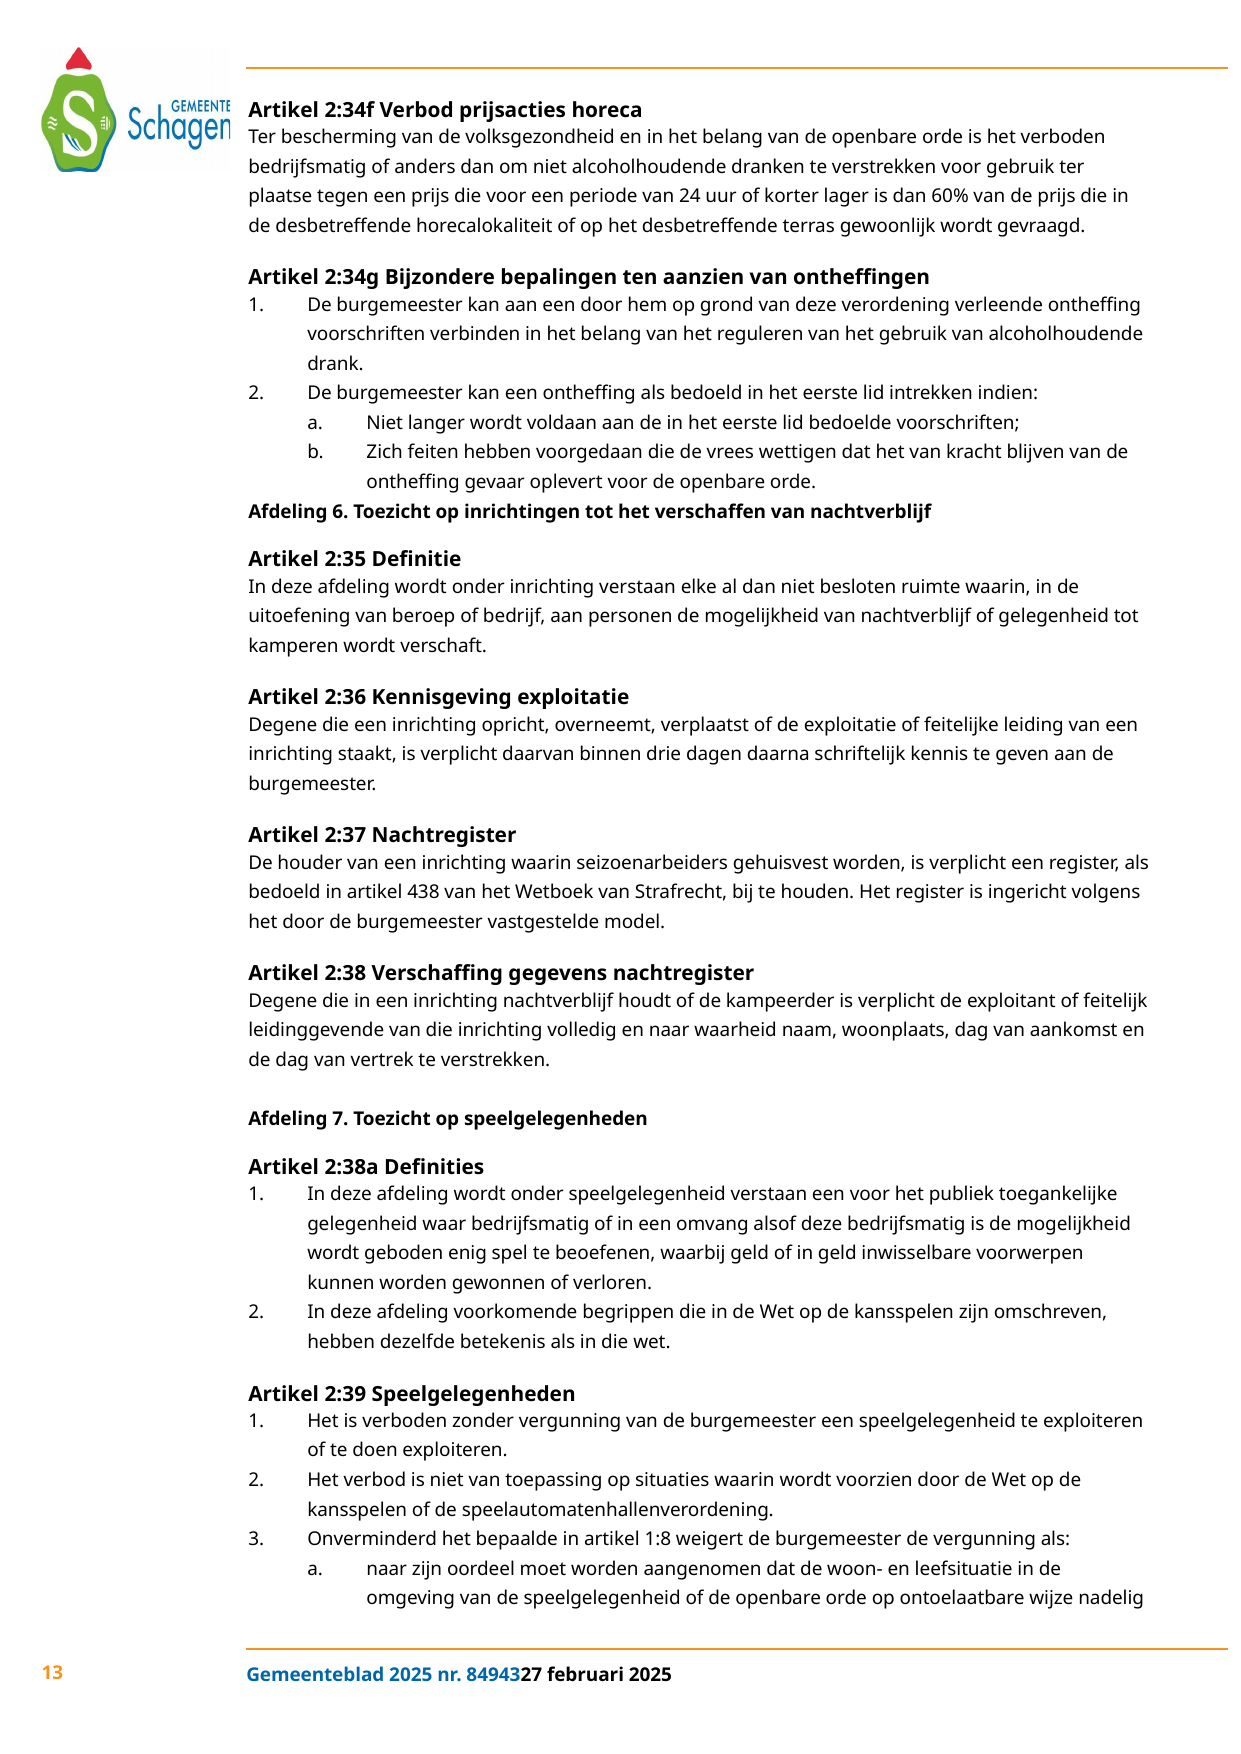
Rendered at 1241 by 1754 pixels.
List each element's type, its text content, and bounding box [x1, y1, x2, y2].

text Ter bescherming van de volksgezondheid en in het belang van de openbare orde is het verboden bedrijfsmatig of anders dan om niet alcoholhoudende dranken te verstrekken voor gebruik ter plaatse tegen een prijs die voor een periode van 24 uur of korter lager is dan 60% van de prijs die in de desbetreffende horecalokaliteit of op het desbetreffende terras gewoonlijk wordt gevraagd. [248, 123, 1152, 238]
list De burgemeester kan aan een door hem op grond van deze verordening verleende ontheffing voorschriften verbinden in het belang van het reguleren van het gebruik van alcoholhoudende drank. [248, 291, 1152, 376]
text Afdeling 6. Toezicht op inrichtingen tot het verschaffen van nachtverblijf [248, 498, 1152, 524]
text De houder van een inrichting waarin seizoenarbeiders gehuisvest worden, is verplicht een register, als bedoeld in artikel 438 van het Wetboek van Strafrecht, bij te houden. Het register is ingericht volgens het door de burgemeester vastgestelde model. [248, 849, 1152, 934]
text Artikel 2:37 Nachtregister [248, 821, 1152, 849]
text In deze afdeling wordt onder inrichting verstaan elke al dan niet besloten ruimte waarin, in de uitoefening van beroep of bedrijf, aan personen de mogelijkheid van nachtverblijf of gelegenheid tot kamperen wordt verschaft. [248, 573, 1152, 658]
list naar zijn oordeel moet worden aangenomen dat de woon- en leefsituatie in de omgeving van de speelgelegenheid of de openbare orde op ontoelaatbare wijze nadelig [307, 1555, 1152, 1610]
list Het is verboden zonder vergunning van de burgemeester een speelgelegenheid te exploiteren of te doen exploiteren. [248, 1407, 1152, 1462]
text Artikel 2:34f Verbod prijsacties horeca [248, 95, 1152, 123]
list In deze afdeling wordt onder speelgelegenheid verstaan een voor het publiek toegankelijke gelegenheid waar bedrijfsmatig of in een omvang alsof deze bedrijfsmatig is de mogelijkheid wordt geboden enig spel te beoefenen, waarbij geld of in geld inwisselbare voorwerpen kunnen worden gewonnen of verloren. [248, 1180, 1152, 1295]
text Artikel 2:38a Definities [248, 1152, 1152, 1180]
list De burgemeester kan een ontheffing als bedoeld in het eerste lid intrekken indien: [248, 379, 1152, 405]
list Onverminderd het bepaalde in artikel 1:8 weigert de burgemeester de vergunning als: [248, 1525, 1152, 1551]
text Artikel 2:38 Verschaffing gegevens nachtregister [248, 958, 1152, 987]
text Degene die in een inrichting nachtverblijf houdt of de kampeerder is verplicht de exploitant of feitelijk leidinggevende van die inrichting volledig en naar waarheid naam, woonplaats, dag van aankomst en de dag van vertrek te verstrekken. [248, 987, 1152, 1072]
text Artikel 2:39 Speelgelegenheden [248, 1379, 1152, 1407]
text Artikel 2:36 Kennisgeving exploitatie [248, 682, 1152, 711]
list Het verbod is niet van toepassing op situaties waarin wordt voorzien door de Wet op de kansspelen of de speelautomatenhallenverordening. [248, 1466, 1152, 1522]
list Niet langer wordt voldaan aan de in het eerste lid bedoelde voorschriften; [307, 409, 1152, 435]
text Artikel 2:34g Bijzondere bepalingen ten aanzien van ontheffingen [248, 262, 1152, 291]
list Zich feiten hebben voorgedaan die de vrees wettigen dat het van kracht blijven van de ontheffing gevaar oplevert voor de openbare orde. [307, 439, 1152, 494]
text Afdeling 7. Toezicht op speelgelegenheden [248, 1105, 1152, 1131]
text Degene die een inrichting opricht, overneemt, verplaatst of de exploitatie of feitelijke leiding van een inrichting staakt, is verplicht daarvan binnen drie dagen daarna schriftelijk kennis te geven aan de burgemeester. [248, 711, 1152, 796]
list In deze afdeling voorkomende begrippen die in de Wet op de kansspelen zijn omschreven, hebben dezelfde betekenis als in die wet. [248, 1299, 1152, 1354]
text Artikel 2:35 Definitie [248, 544, 1152, 573]
picture [41, 47, 231, 172]
